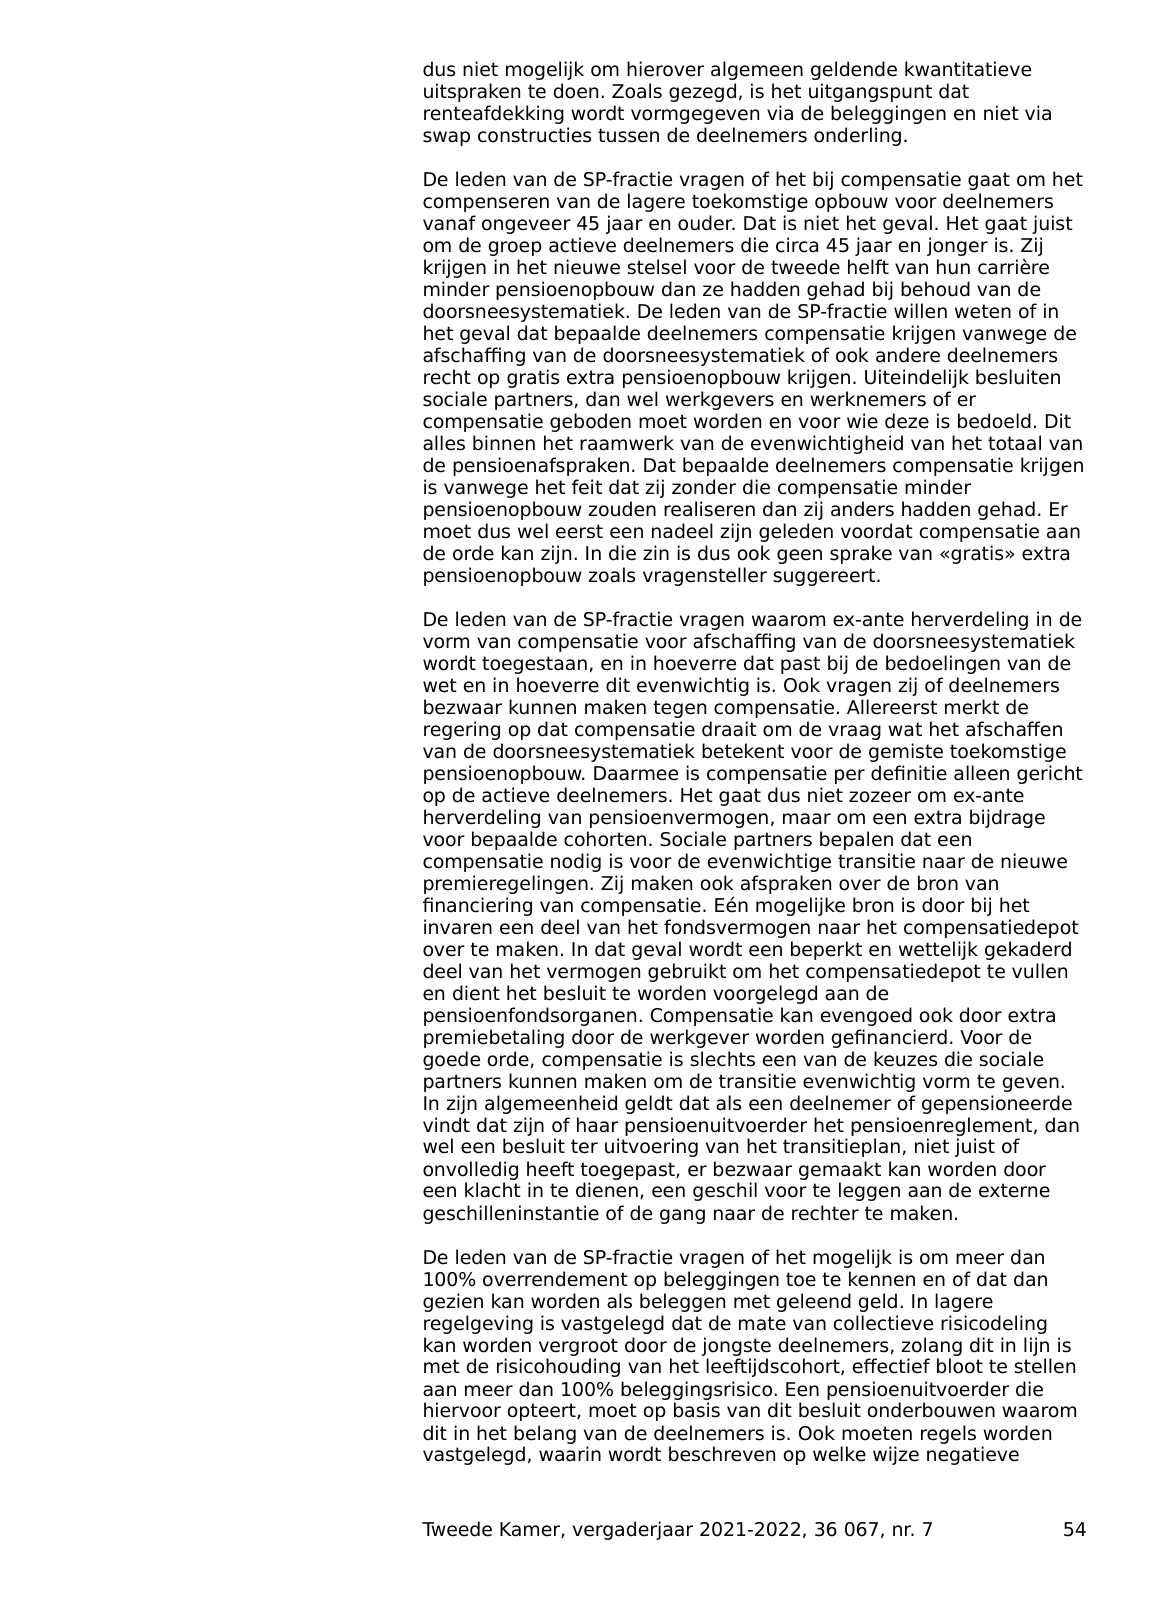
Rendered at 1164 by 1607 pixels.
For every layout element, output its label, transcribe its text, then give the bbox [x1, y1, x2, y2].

text De leden van de SP-fractie vragen of het mogelijk is om meer dan 100% overrendement op beleggingen toe te kennen en of dat dan gezien kan worden als beleggen met geleend geld. In lagere regelgeving is vastgelegd dat de mate van collectieve risicodeling kan worden vergroot door de jongste deelnemers, zolang dit in lijn is met de risicohouding van het leeftijdscohort, effectief bloot te stellen aan meer dan 100% beleggingsrisico. Een pensioenuitvoerder die hiervoor opteert, moet op basis van dit besluit onderbouwen waarom dit in het belang van de deelnemers is. Ook moeten regels worden vastgelegd, waarin wordt beschreven op welke wijze negatieve [422, 1247, 1087, 1466]
text De leden van de SP-fractie vragen waarom ex-ante herverdeling in de vorm van compensatie voor afschaffing van de doorsneesystematiek wordt toegestaan, en in hoeverre dat past bij de bedoelingen van de wet en in hoeverre dit evenwichtig is. Ook vragen zij of deelnemers bezwaar kunnen maken tegen compensatie. Allereerst merkt de regering op dat compensatie draait om de vraag wat het afschaffen van de doorsneesystematiek betekent voor de gemiste toekomstige pensioenopbouw. Daarmee is compensatie per definitie alleen gericht op de actieve deelnemers. Het gaat dus niet zozeer om ex-ante herverdeling van pensioenvermogen, maar om een extra bijdrage voor bepaalde cohorten. Sociale partners bepalen dat een compensatie nodig is voor de evenwichtige transitie naar de nieuwe premieregelingen. Zij maken ook afspraken over de bron van financiering van compensatie. Eén mogelijke bron is door bij het invaren een deel van het fondsvermogen naar het compensatiedepot over te maken. In dat geval wordt een beperkt en wettelijk gekaderd deel van het vermogen gebruikt om het compensatiedepot te vullen en dient het besluit te worden voorgelegd aan de pensioenfondsorganen. Compensatie kan evengoed ook door extra premiebetaling door de werkgever worden gefinancierd. Voor de goede orde, compensatie is slechts een van de keuzes die sociale partners kunnen maken om de transitie evenwichtig vorm te geven. In zijn algemeenheid geldt dat als een deelnemer of gepensioneerde vindt dat zijn of haar pensioenuitvoerder het pensioenreglement, dan wel een besluit ter uitvoering van het transitieplan, niet juist of onvolledig heeft toegepast, er bezwaar gemaakt kan worden door een klacht in te dienen, een geschil voor te leggen aan de externe geschilleninstantie of de gang naar de rechter te maken. [422, 609, 1087, 1224]
text De leden van de SP-fractie vragen of het bij compensatie gaat om het compenseren van de lagere toekomstige opbouw voor deelnemers vanaf ongeveer 45 jaar en ouder. Dat is niet het geval. Het gaat juist om de groep actieve deelnemers die circa 45 jaar en jonger is. Zij krijgen in het nieuwe stelsel voor de tweede helft van hun carrière minder pensioenopbouw dan ze hadden gehad bij behoud van de doorsneesystematiek. De leden van de SP-fractie willen weten of in het geval dat bepaalde deelnemers compensatie krijgen vanwege de afschaffing van de doorsneesystematiek of ook andere deelnemers recht op gratis extra pensioenopbouw krijgen. Uiteindelijk besluiten sociale partners, dan wel werkgevers en werknemers of er compensatie geboden moet worden en voor wie deze is bedoeld. Dit alles binnen het raamwerk van de evenwichtigheid van het totaal van de pensioenafspraken. Dat bepaalde deelnemers compensatie krijgen is vanwege het feit dat zij zonder die compensatie minder pensioenopbouw zouden realiseren dan zij anders hadden gehad. Er moet dus wel eerst een nadeel zijn geleden voordat compensatie aan de orde kan zijn. In die zin is dus ook geen sprake van «gratis» extra pensioenopbouw zoals vragensteller suggereert. [422, 169, 1087, 587]
text dus niet mogelijk om hierover algemeen geldende kwantitatieve uitspraken te doen. Zoals gezegd, is het uitgangspunt dat renteafdekking wordt vormgegeven via de beleggingen en niet via swap constructies tussen de deelnemers onderling. [422, 59, 1087, 147]
